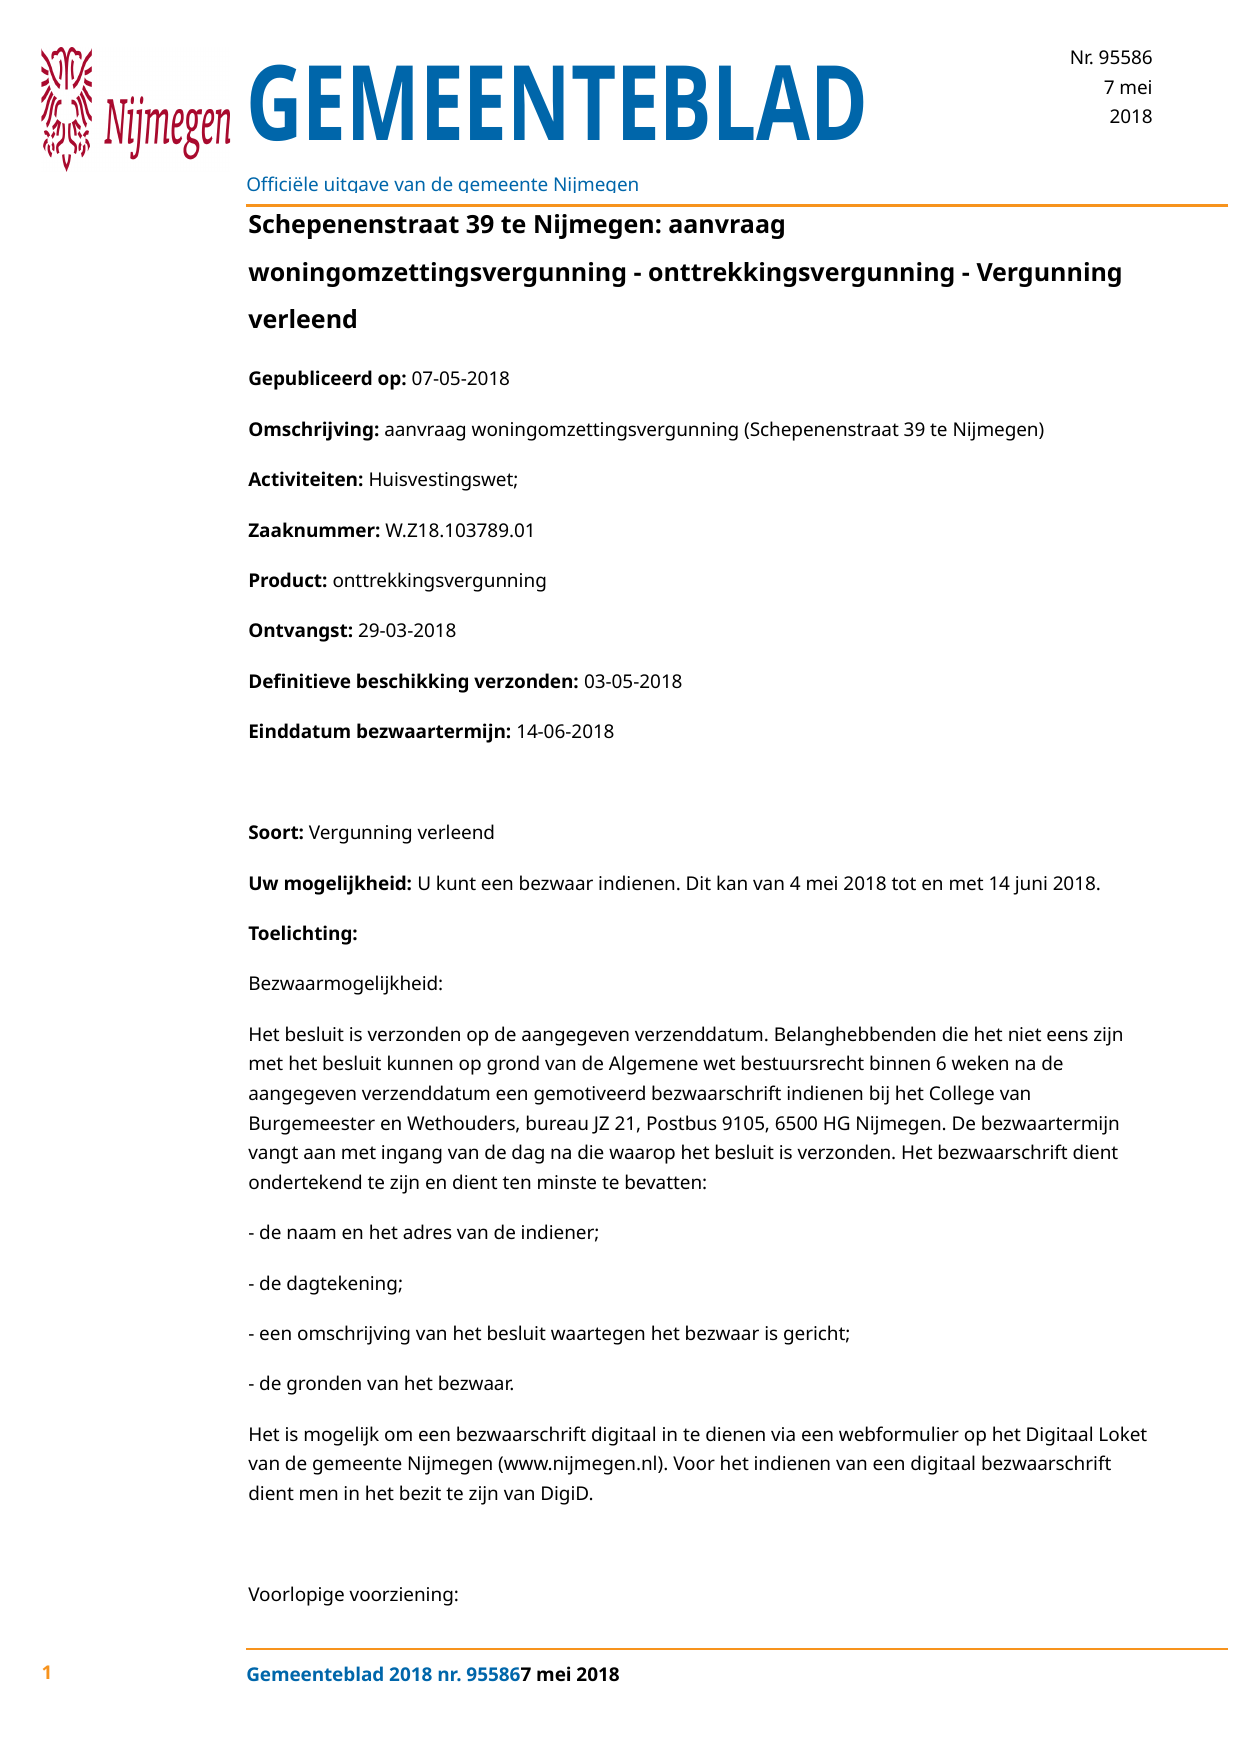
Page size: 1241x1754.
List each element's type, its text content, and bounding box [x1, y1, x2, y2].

text - de gronden van het bezwaar. [248, 1371, 1152, 1396]
text Het besluit is verzonden op de aangegeven verzenddatum. Belanghebbenden die het niet eens zijn met het besluit kunnen op grond van de Algemene wet bestuursrecht binnen 6 weken na de aangegeven verzenddatum een gemotiveerd bezwaarschrift indienen bij het College van Burgemeester en Wethouders, bureau JZ 21, Postbus 9105, 6500 HG Nijmegen. De bezwaartermijn vangt aan met ingang van de dag na die waarop het besluit is verzonden. Het bezwaarschrift dient ondertekend te zijn en dient ten minste te bevatten: [248, 1021, 1152, 1194]
text Bezwaarmogelijkheid: [248, 971, 1152, 996]
text Toelichting: [248, 920, 1152, 946]
text - de dagtekening; [248, 1270, 1152, 1295]
text Ontvangst: 29-03-2018 [248, 618, 1152, 643]
text Product: onttrekkingsvergunning [248, 567, 1152, 593]
picture [41, 47, 231, 172]
text Omschrijving: aanvraag woningomzettingsvergunning (Schepenenstraat 39 te Nijmegen) [248, 416, 1152, 442]
text Zaaknummer: W.Z18.103789.01 [248, 517, 1152, 542]
text Definitieve beschikking verzonden: 03-05-2018 [248, 668, 1152, 694]
text Uw mogelijkheid: U kunt een bezwaar indienen. Dit kan van 4 mei 2018 tot en met 14 juni 2018. [248, 870, 1152, 895]
text Gepubliceerd op: 07-05-2018 [248, 366, 1152, 391]
text Het is mogelijk om een bezwaarschrift digitaal in te dienen via een webformulier op het Digitaal Loket van de gemeente Nijmegen (www.nijmegen.nl). Voor het indienen van een digitaal bezwaarschrift dient men in het bezit te zijn van DigiD. [248, 1421, 1152, 1506]
text - de naam en het adres van de indiener; [248, 1219, 1152, 1245]
text Activiteiten: Huisvestingswet; [248, 466, 1152, 492]
text Schepenenstraat 39 te Nijmegen: aanvraag woningomzettingsvergunning - onttrekkingsvergunning - Vergunning verleend [248, 207, 1152, 336]
text Voorlopige voorziening: [248, 1581, 1152, 1607]
text Einddatum bezwaartermijn: 14-06-2018 [248, 718, 1152, 744]
text - een omschrijving van het besluit waartegen het bezwaar is gericht; [248, 1320, 1152, 1346]
text Soort: Vergunning verleend [248, 819, 1152, 845]
